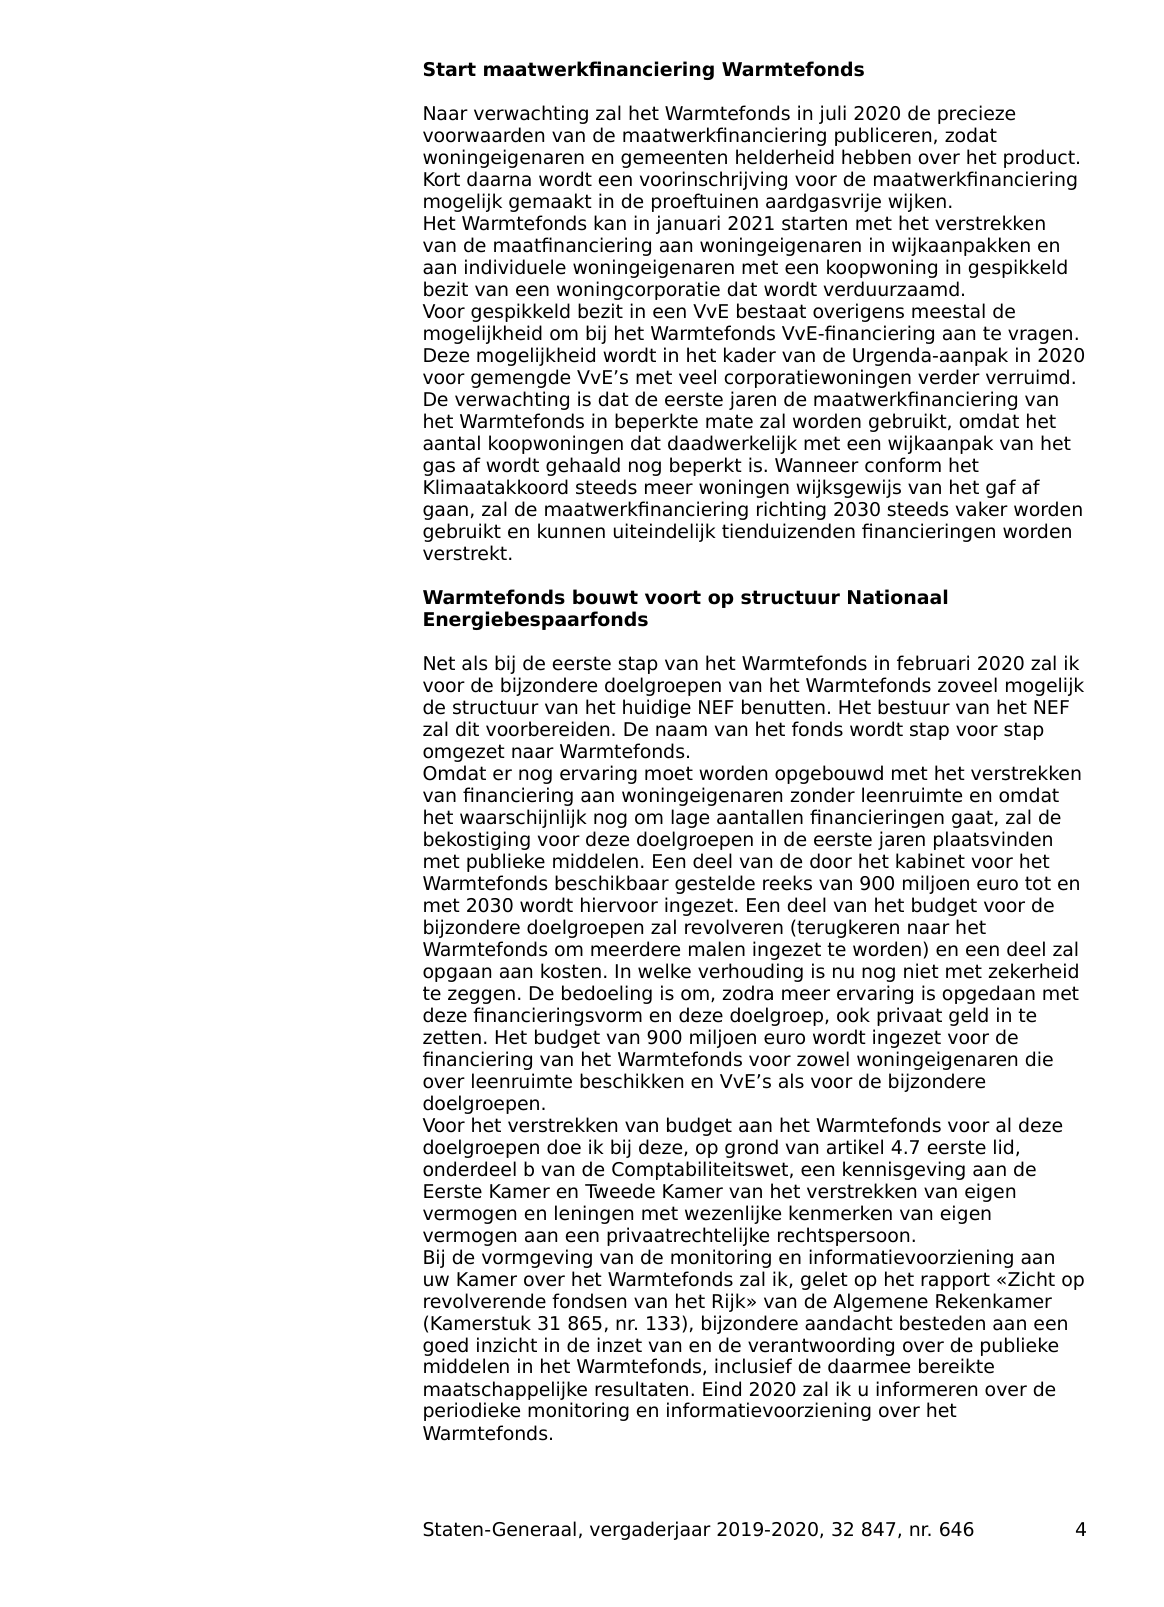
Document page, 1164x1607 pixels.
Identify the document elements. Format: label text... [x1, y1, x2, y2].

subtitle Warmtefonds bouwt voort op structuur Nationaal Energiebespaarfonds [422, 587, 1087, 631]
subtitle Start maatwerkfinanciering Warmtefonds [422, 59, 1087, 81]
text Naar verwachting zal het Warmtefonds in juli 2020 de precieze voorwaarden van de maatwerkfinanciering publiceren, zodat woningeigenaren en gemeenten helderheid hebben over het product. Kort daarna wordt een voorinschrijving voor de maatwerkfinanciering mogelijk gemaakt in de proeftuinen aardgasvrije wijken. [422, 103, 1087, 213]
text Het Warmtefonds kan in januari 2021 starten met het verstrekken van de maatfinanciering aan woningeigenaren in wijkaanpakken en aan individuele woningeigenaren met een koopwoning in gespikkeld bezit van een woningcorporatie dat wordt verduurzaamd. [422, 213, 1087, 301]
text Omdat er nog ervaring moet worden opgebouwd met het verstrekken van financiering aan woningeigenaren zonder leenruimte en omdat het waarschijnlijk nog om lage aantallen financieringen gaat, zal de bekostiging voor deze doelgroepen in de eerste jaren plaatsvinden met publieke middelen. Een deel van de door het kabinet voor het Warmtefonds beschikbaar gestelde reeks van 900 miljoen euro tot en met 2030 wordt hiervoor ingezet. Een deel van het budget voor de bijzondere doelgroepen zal revolveren (terugkeren naar het Warmtefonds om meerdere malen ingezet te worden) en een deel zal opgaan aan kosten. In welke verhouding is nu nog niet met zekerheid te zeggen. De bedoeling is om, zodra meer ervaring is opgedaan met deze financieringsvorm en deze doelgroep, ook privaat geld in te zetten. Het budget van 900 miljoen euro wordt ingezet voor de financiering van het Warmtefonds voor zowel woningeigenaren die over leenruimte beschikken en VvE’s als voor de bijzondere doelgroepen. [422, 763, 1087, 1115]
text Voor gespikkeld bezit in een VvE bestaat overigens meestal de mogelijkheid om bij het Warmtefonds VvE-financiering aan te vragen. Deze mogelijkheid wordt in het kader van de Urgenda-aanpak in 2020 voor gemengde VvE’s met veel corporatiewoningen verder verruimd. [422, 301, 1087, 389]
text Bij de vormgeving van de monitoring en informatievoorziening aan uw Kamer over het Warmtefonds zal ik, gelet op het rapport «Zicht op revolverende fondsen van het Rijk» van de Algemene Rekenkamer (Kamerstuk 31 865, nr. 133), bijzondere aandacht besteden aan een goed inzicht in de inzet van en de verantwoording over de publieke middelen in het Warmtefonds, inclusief de daarmee bereikte maatschappelijke resultaten. Eind 2020 zal ik u informeren over de periodieke monitoring en informatievoorziening over het Warmtefonds. [422, 1247, 1087, 1444]
text Voor het verstrekken van budget aan het Warmtefonds voor al deze doelgroepen doe ik bij deze, op grond van artikel 4.7 eerste lid, onderdeel b van de Comptabiliteitswet, een kennisgeving aan de Eerste Kamer en Tweede Kamer van het verstrekken van eigen vermogen en leningen met wezenlijke kenmerken van eigen vermogen aan een privaatrechtelijke rechtspersoon. [422, 1115, 1087, 1247]
text Net als bij de eerste stap van het Warmtefonds in februari 2020 zal ik voor de bijzondere doelgroepen van het Warmtefonds zoveel mogelijk de structuur van het huidige NEF benutten. Het bestuur van het NEF zal dit voorbereiden. De naam van het fonds wordt stap voor stap omgezet naar Warmtefonds. [422, 653, 1087, 763]
text De verwachting is dat de eerste jaren de maatwerkfinanciering van het Warmtefonds in beperkte mate zal worden gebruikt, omdat het aantal koopwoningen dat daadwerkelijk met een wijkaanpak van het gas af wordt gehaald nog beperkt is. Wanneer conform het Klimaatakkoord steeds meer woningen wijksgewijs van het gaf af gaan, zal de maatwerkfinanciering richting 2030 steeds vaker worden gebruikt en kunnen uiteindelijk tienduizenden financieringen worden verstrekt. [422, 389, 1087, 565]
